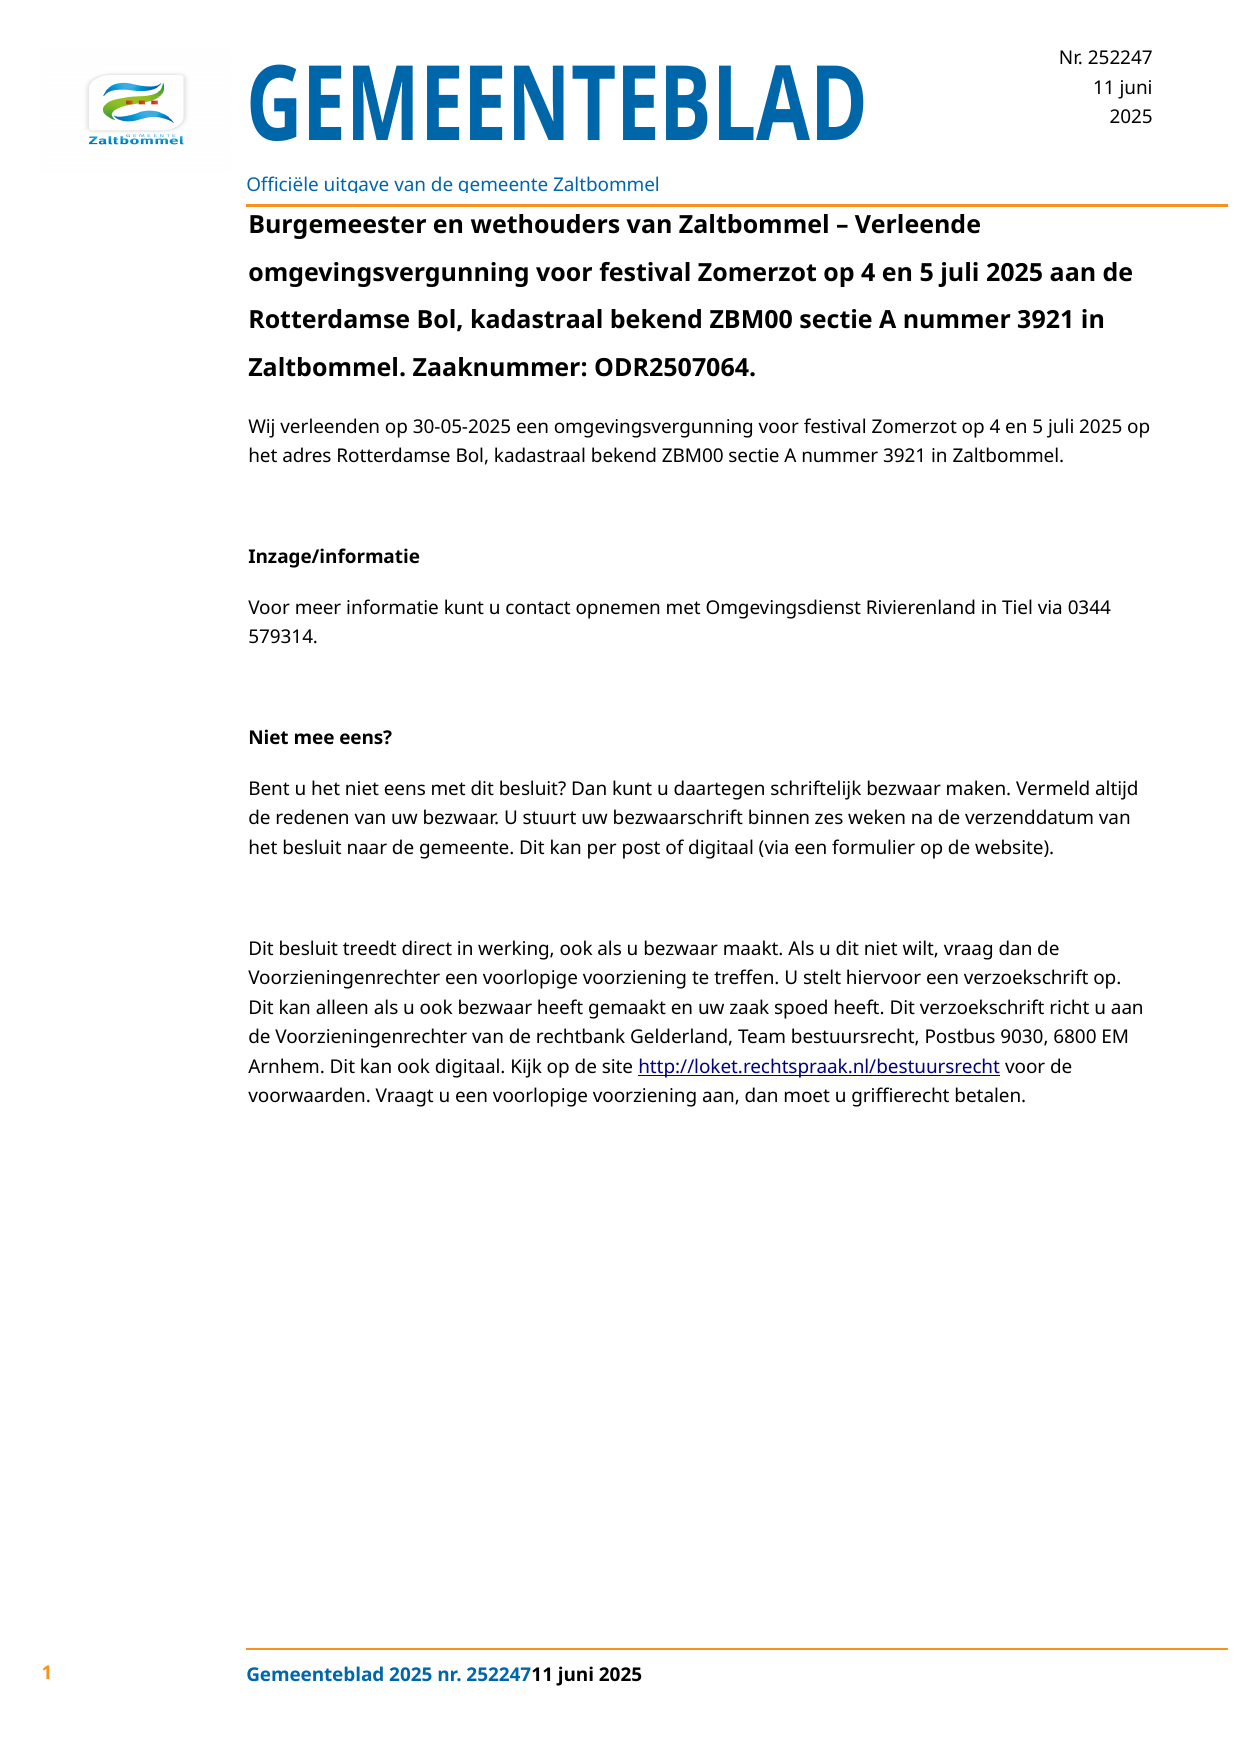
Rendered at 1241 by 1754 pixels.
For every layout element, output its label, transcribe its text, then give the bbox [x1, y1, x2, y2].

text Wij verleenden op 30-05-2025 een omgevingsvergunning voor festival Zomerzot op 4 en 5 juli 2025 op het adres Rotterdamse Bol, kadastraal bekend ZBM00 sectie A nummer 3921 in Zaltbommel. [248, 413, 1152, 468]
text Voor meer informatie kunt u contact opnemen met Omgevingsdienst Rivierenland in Tiel via 0344 579314. [248, 594, 1152, 649]
text Inzage/informatie [248, 543, 1152, 569]
text Bent u het niet eens met dit besluit? Dan kunt u daartegen schriftelijk bezwaar maken. Vermeld altijd de redenen van uw bezwaar. U stuurt uw bezwaarschrift binnen zes weken na de verzenddatum van het besluit naar de gemeente. Dit kan per post of digitaal (via een formulier op de website). [248, 775, 1152, 860]
picture [41, 47, 231, 172]
text Dit besluit treedt direct in werking, ook als u bezwaar maakt. Als u dit niet wilt, vraag dan de Voorzieningenrechter een voorlopige voorziening te treffen. U stelt hiervoor een verzoekschrift op. Dit kan alleen als u ook bezwaar heeft gemaakt en uw zaak spoed heeft. Dit verzoekschrift richt u aan de Voorzieningenrechter van de rechtbank Gelderland, Team bestuursrecht, Postbus 9030, 6800 EM Arnhem. Dit kan ook digitaal. Kijk op de site http://loket.rechtspraak.nl/bestuursrecht voor de voorwaarden. Vraagt u een voorlopige voorziening aan, dan moet u griffierecht betalen. [248, 935, 1152, 1108]
text Burgemeester en wethouders van Zaltbommel – Verleende omgevingsvergunning voor festival Zomerzot op 4 en 5 juli 2025 aan de Rotterdamse Bol, kadastraal bekend ZBM00 sectie A nummer 3921 in Zaltbommel. Zaaknummer: ODR2507064. [248, 207, 1152, 384]
text Niet mee eens? [248, 724, 1152, 750]
